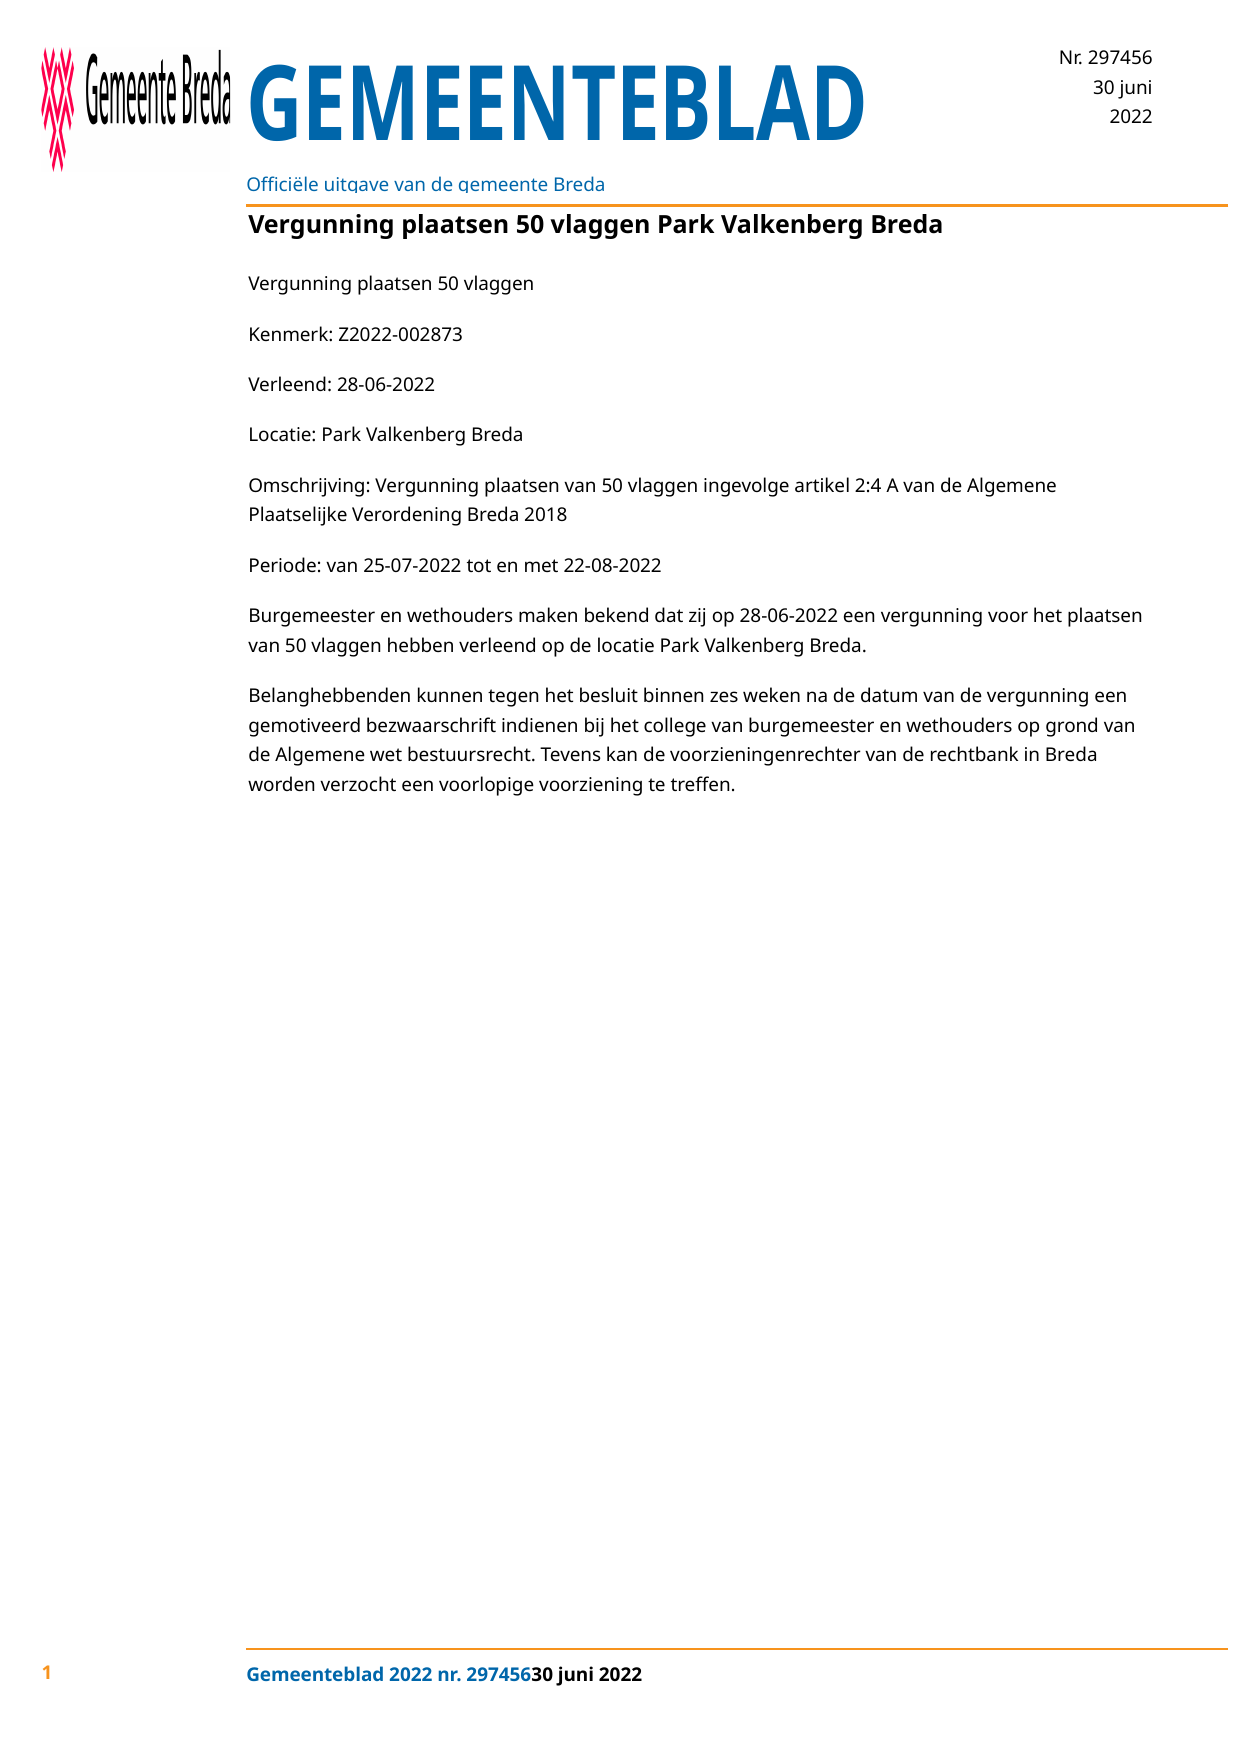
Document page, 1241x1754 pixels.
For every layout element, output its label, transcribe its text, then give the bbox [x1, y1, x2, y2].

text Kenmerk: Z2022-002873 [248, 321, 1152, 346]
text Vergunning plaatsen 50 vlaggen Park Valkenberg Breda [248, 207, 1152, 241]
text Omschrijving: Vergunning plaatsen van 50 vlaggen ingevolge artikel 2:4 A van de Algemene Plaatselijke Verordening Breda 2018 [248, 472, 1152, 527]
text Vergunning plaatsen 50 vlaggen [248, 270, 1152, 296]
text Belanghebbenden kunnen tegen het besluit binnen zes weken na de datum van de vergunning een gemotiveerd bezwaarschrift indienen bij het college van burgemeester en wethouders op grond van de Algemene wet bestuursrecht. Tevens kan de voorzieningenrechter van de rechtbank in Breda worden verzocht een voorlopige voorziening te treffen. [248, 682, 1152, 797]
text Periode: van 25-07-2022 tot en met 22-08-2022 [248, 552, 1152, 578]
text Locatie: Park Valkenberg Breda [248, 422, 1152, 447]
text Burgemeester en wethouders maken bekend dat zij op 28-06-2022 een vergunning voor het plaatsen van 50 vlaggen hebben verleend op de locatie Park Valkenberg Breda. [248, 602, 1152, 658]
picture [41, 47, 231, 172]
text Verleend: 28-06-2022 [248, 371, 1152, 397]
